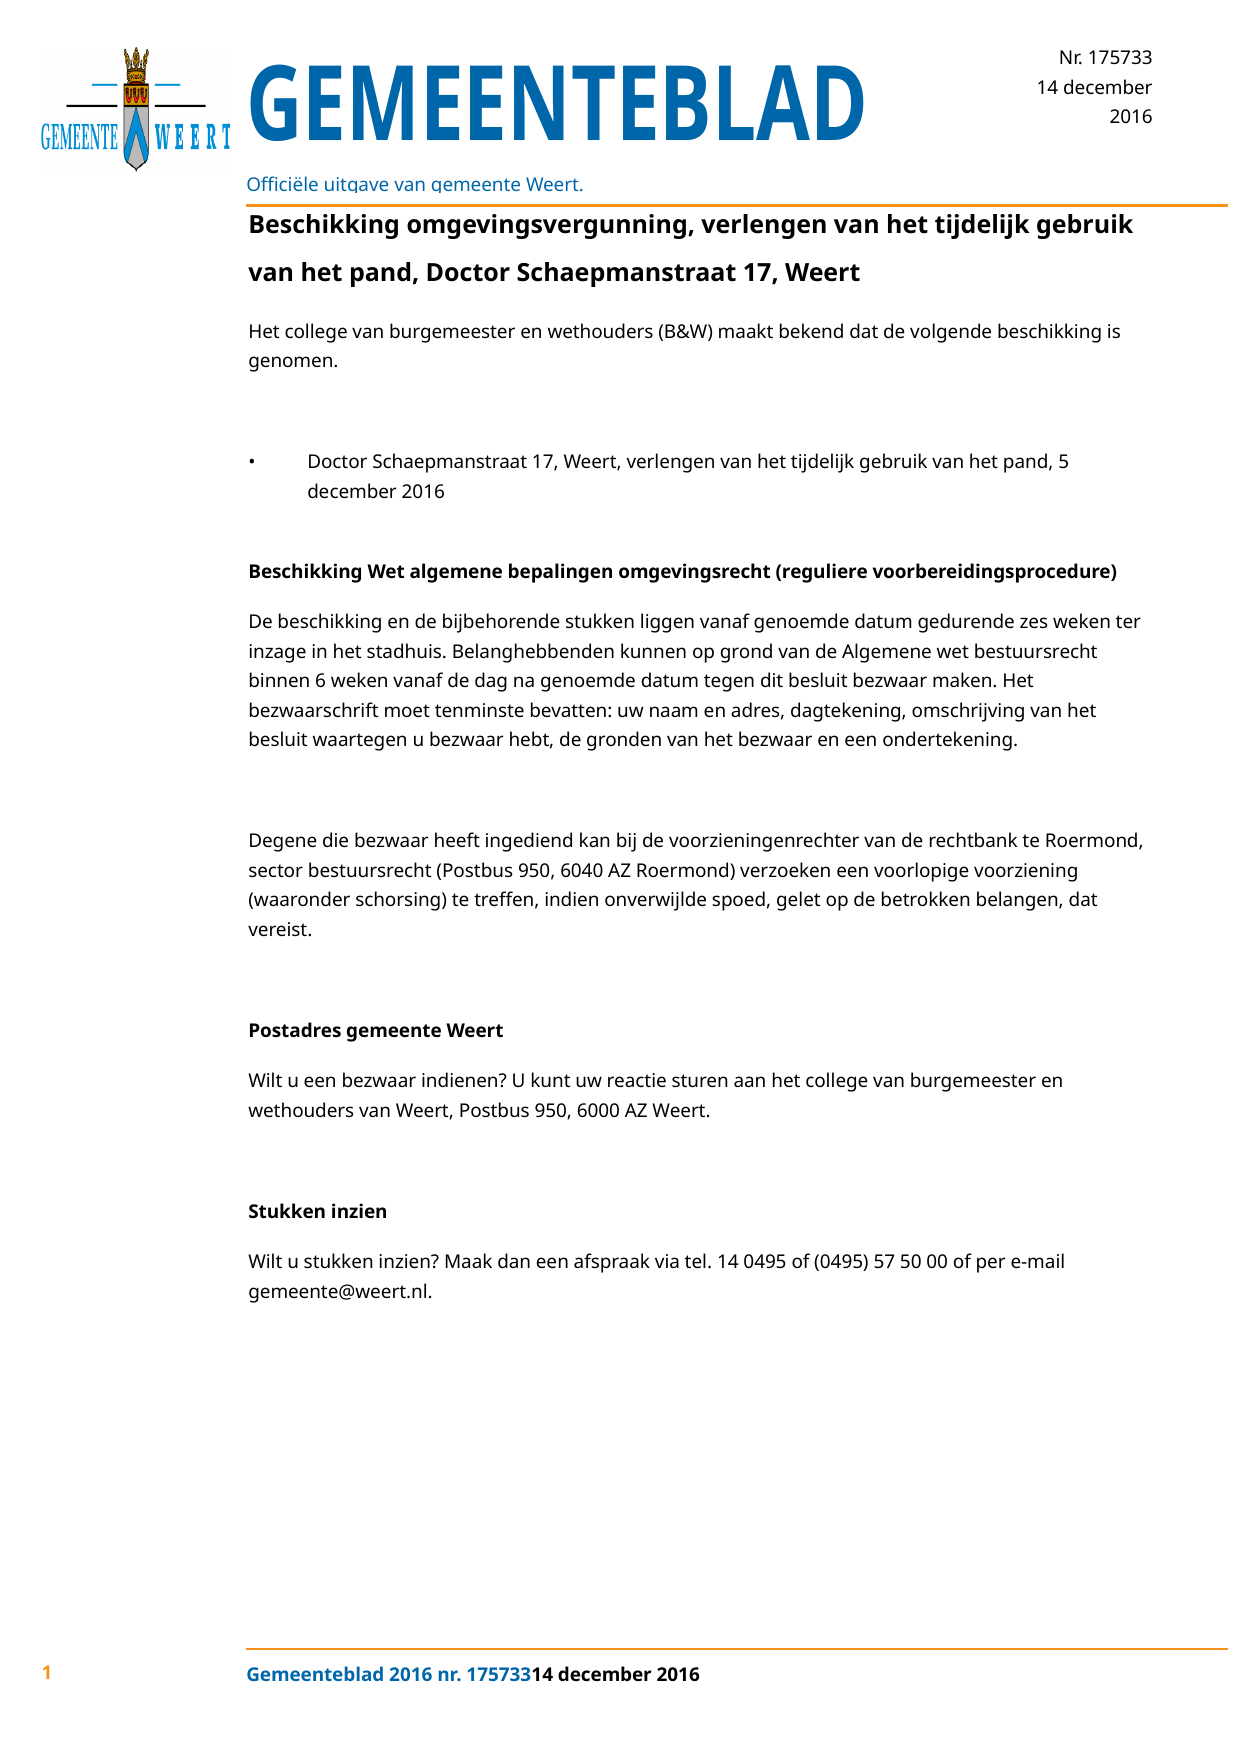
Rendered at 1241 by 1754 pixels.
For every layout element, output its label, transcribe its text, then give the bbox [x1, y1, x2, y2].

text Beschikking omgevingsvergunning, verlengen van het tijdelijk gebruik van het pand, Doctor Schaepmanstraat 17, Weert [248, 207, 1152, 288]
text Degene die bezwaar heeft ingediend kan bij de voorzieningenrechter van de rechtbank te Roermond, sector bestuursrecht (Postbus 950, 6040 AZ Roermond) verzoeken een voorlopige voorziening (waaronder schorsing) te treffen, indien onverwijlde spoed, gelet op de betrokken belangen, dat vereist. [248, 827, 1152, 942]
picture [41, 47, 231, 172]
text Postadres gemeente Weert [248, 1017, 1152, 1043]
text Wilt u stukken inzien? Maak dan een afspraak via tel. 14 0495 of (0495) 57 50 00 of per e-mail gemeente@weert.nl. [248, 1248, 1152, 1304]
text Beschikking Wet algemene bepalingen omgevingsrecht (reguliere voorbereidingsprocedure) [248, 558, 1152, 584]
text De beschikking en de bijbehorende stukken liggen vanaf genoemde datum gedurende zes weken ter inzage in het stadhuis. Belanghebbenden kunnen op grond van de Algemene wet bestuursrecht binnen 6 weken vanaf de dag na genoemde datum tegen dit besluit bezwaar maken. Het bezwaarschrift moet tenminste bevatten: uw naam en adres, dagtekening, omschrijving van het besluit waartegen u bezwaar hebt, de gronden van het bezwaar en een ondertekening. [248, 608, 1152, 752]
list Doctor Schaepmanstraat 17, Weert, verlengen van het tijdelijk gebruik van het pand, 5 december 2016 [248, 448, 1152, 504]
text Wilt u een bezwaar indienen? U kunt uw reactie sturen aan het college van burgemeester en wethouders van Weert, Postbus 950, 6000 AZ Weert. [248, 1067, 1152, 1123]
text Het college van burgemeester en wethouders (B&W) maakt bekend dat de volgende beschikking is genomen. [248, 318, 1152, 373]
text Stukken inzien [248, 1198, 1152, 1224]
